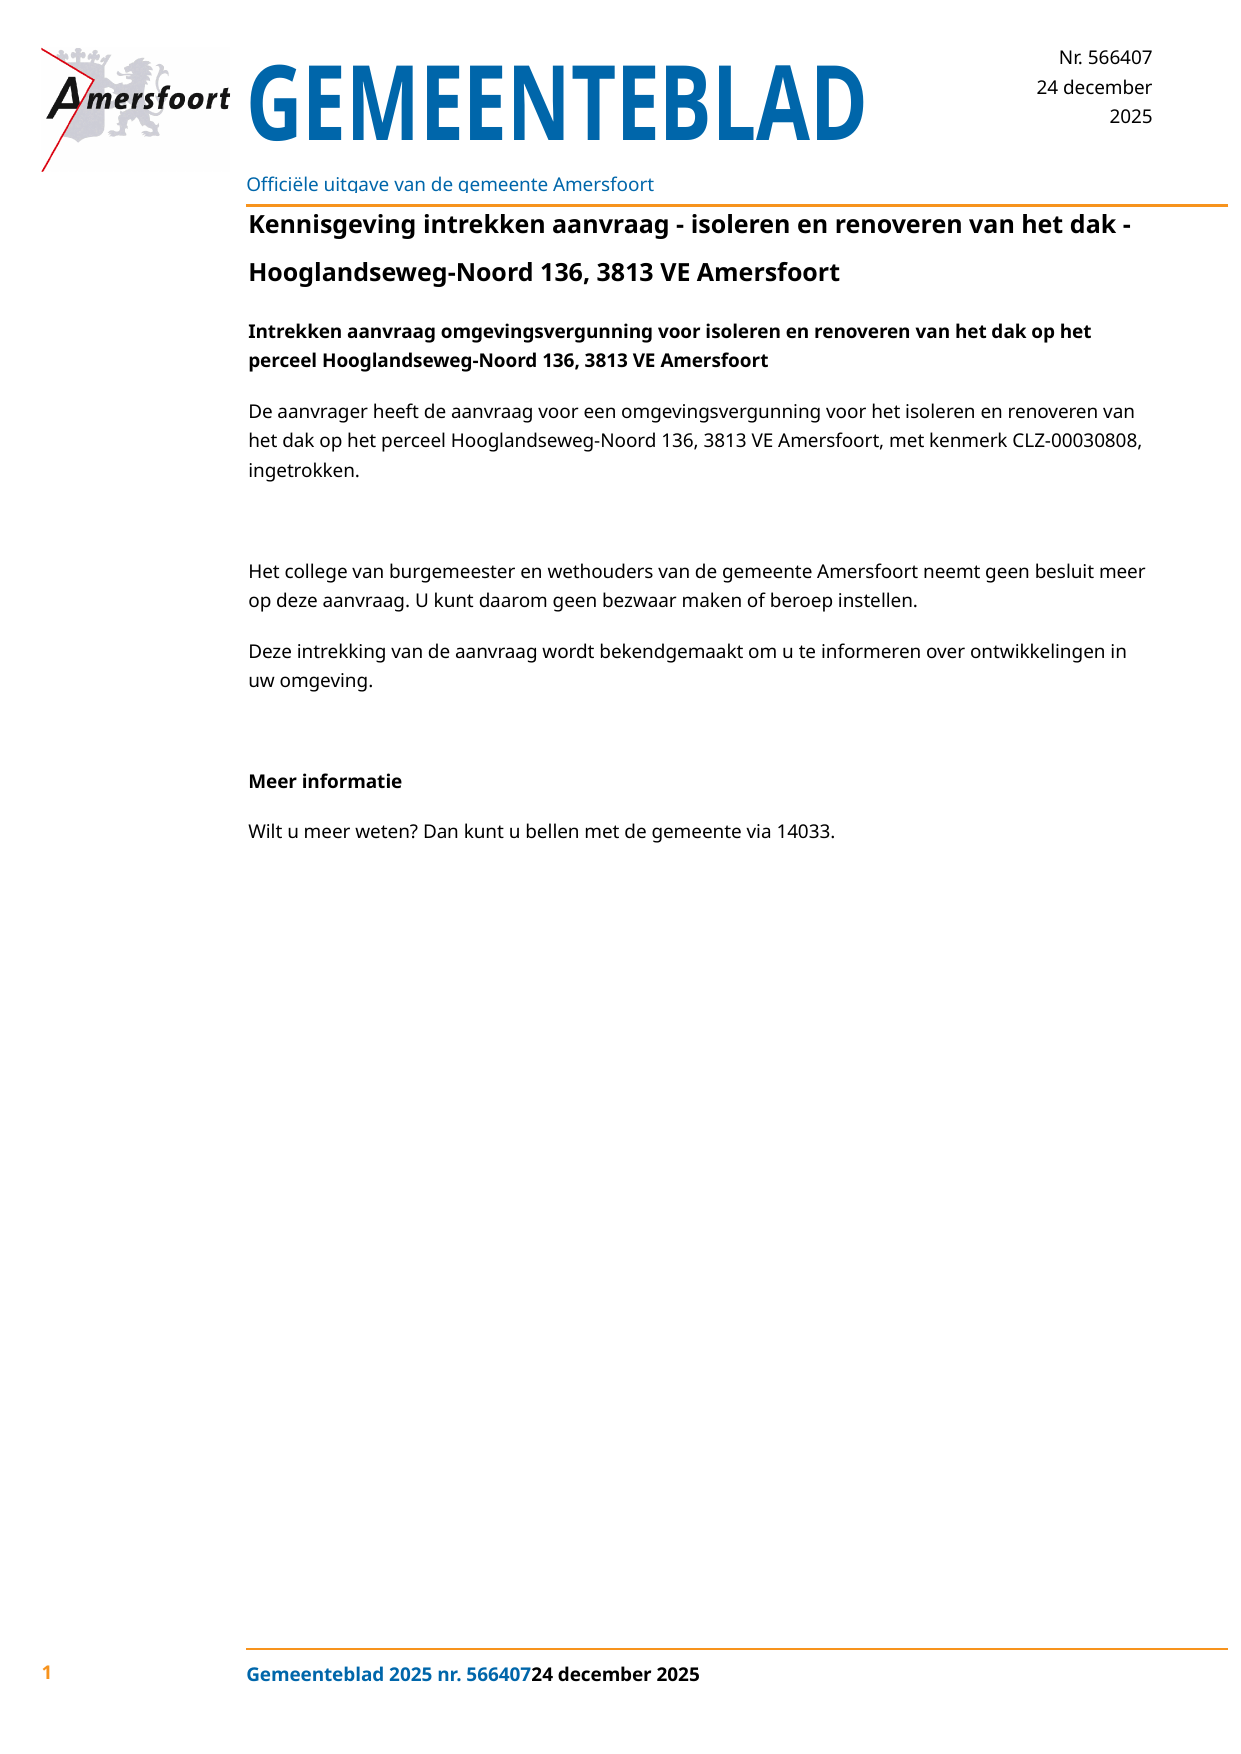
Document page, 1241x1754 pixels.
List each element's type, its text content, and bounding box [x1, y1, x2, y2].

text De aanvrager heeft de aanvraag voor een omgevingsvergunning voor het isoleren en renoveren van het dak op het perceel Hooglandseweg-Noord 136, 3813 VE Amersfoort, met kenmerk CLZ-00030808, ingetrokken. [248, 398, 1152, 483]
text Het college van burgemeester en wethouders van de gemeente Amersfoort neemt geen besluit meer op deze aanvraag. U kunt daarom geen bezwaar maken of beroep instellen. [248, 558, 1152, 613]
text Meer informatie [248, 768, 1152, 794]
text Wilt u meer weten? Dan kunt u bellen met de gemeente via 14033. [248, 819, 1152, 844]
text Kennisgeving intrekken aanvraag - isoleren en renoveren van het dak - Hooglandseweg-Noord 136, 3813 VE Amersfoort [248, 207, 1152, 288]
text Deze intrekking van de aanvraag wordt bekendgemaakt om u te informeren over ontwikkelingen in uw omgeving. [248, 638, 1152, 693]
text Intrekken aanvraag omgevingsvergunning voor isoleren en renoveren van het dak op het perceel Hooglandseweg-Noord 136, 3813 VE Amersfoort [248, 318, 1152, 373]
picture [41, 47, 231, 172]
